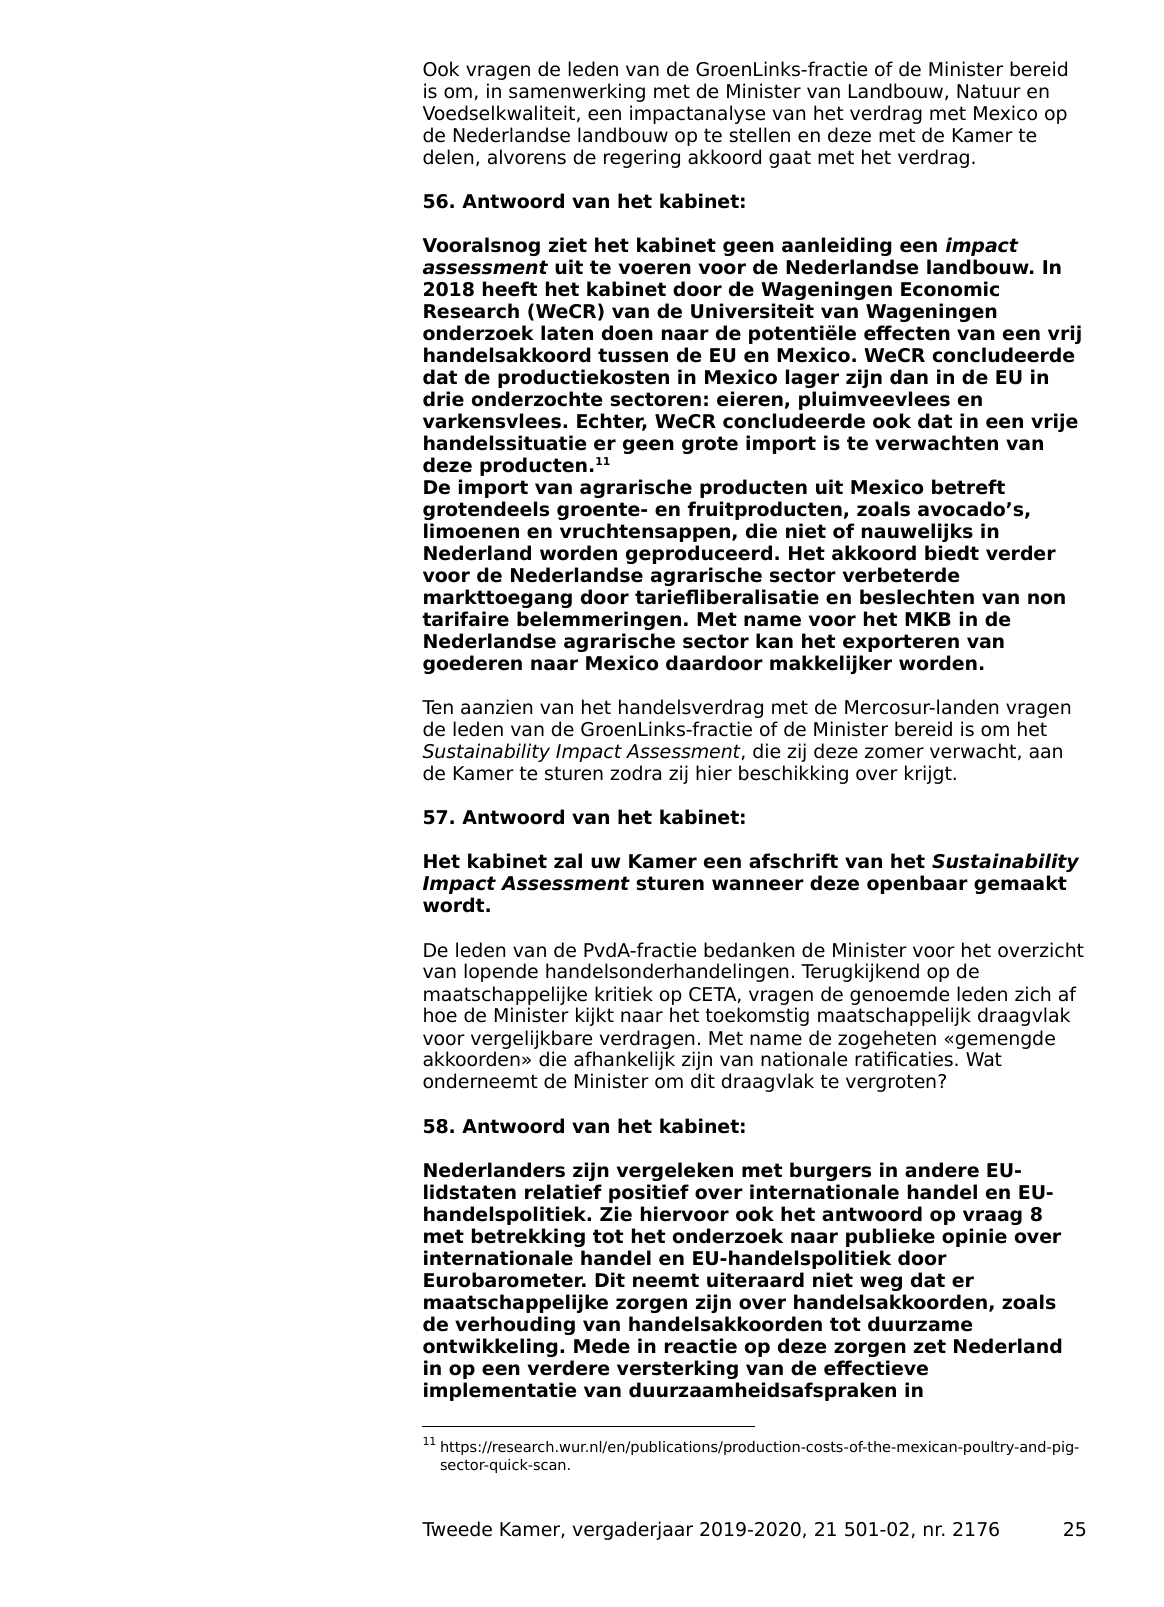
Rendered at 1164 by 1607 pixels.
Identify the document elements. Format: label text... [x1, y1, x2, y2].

text Het kabinet zal uw Kamer een afschrift van het Sustainability Impact Assessment sturen wanneer deze openbaar gemaakt wordt. [422, 851, 1087, 917]
text Vooralsnog ziet het kabinet geen aanleiding een impact assessment uit te voeren voor de Nederlandse landbouw. In 2018 heeft het kabinet door de Wageningen Economic Research (WeCR) van de Universiteit van Wageningen onderzoek laten doen naar de potentiële effecten van een vrij handelsakkoord tussen de EU en Mexico. WeCR concludeerde dat de productiekosten in Mexico lager zijn dan in de EU in drie onderzochte sectoren: eieren, pluimveevlees en varkensvlees. Echter, WeCR concludeerde ook dat in een vrije handelssituatie er geen grote import is te verwachten van deze producten. [422, 235, 1087, 477]
subtitle 57. Antwoord van het kabinet: [422, 807, 1087, 829]
subtitle 56. Antwoord van het kabinet: [422, 191, 1087, 213]
text De leden van de PvdA-fractie bedanken de Minister voor het overzicht van lopende handelsonderhandelingen. Terugkijkend op de maatschappelijke kritiek op CETA, vragen de genoemde leden zich af hoe de Minister kijkt naar het toekomstig maatschappelijk draagvlak voor vergelijkbare verdragen. Met name de zogeheten «gemengde akkoorden» die afhankelijk zijn van nationale ratificaties. Wat onderneemt de Minister om dit draagvlak te vergroten? [422, 939, 1087, 1093]
text Ook vragen de leden van de GroenLinks-fractie of de Minister bereid is om, in samenwerking met de Minister van Landbouw, Natuur en Voedselkwaliteit, een impactanalyse van het verdrag met Mexico op de Nederlandse landbouw op te stellen en deze met de Kamer te delen, alvorens de regering akkoord gaat met het verdrag. [422, 59, 1087, 169]
text https://research.wur.nl/en/publications/production-costs-of-the-mexican-poultry-and-pig-sector-quick-scan. [422, 1435, 1087, 1474]
text Nederlanders zijn vergeleken met burgers in andere EU-lidstaten relatief positief over internationale handel en EU-handelspolitiek. Zie hiervoor ook het antwoord op vraag 8 met betrekking tot het onderzoek naar publieke opinie over internationale handel en EU-handelspolitiek door Eurobarometer. Dit neemt uiteraard niet weg dat er maatschappelijke zorgen zijn over handelsakkoorden, zoals de verhouding van handelsakkoorden tot duurzame ontwikkeling. Mede in reactie op deze zorgen zet Nederland in op een verdere versterking van de effectieve implementatie van duurzaamheidsafspraken in [422, 1160, 1087, 1401]
subtitle 58. Antwoord van het kabinet: [422, 1116, 1087, 1137]
text Ten aanzien van het handelsverdrag met de Mercosur-landen vragen de leden van de GroenLinks-fractie of de Minister bereid is om het Sustainability Impact Assessment, die zij deze zomer verwacht, aan de Kamer te sturen zodra zij hier beschikking over krijgt. [422, 697, 1087, 785]
text De import van agrarische producten uit Mexico betreft grotendeels groente- en fruitproducten, zoals avocado’s, limoenen en vruchtensappen, die niet of nauwelijks in Nederland worden geproduceerd. Het akkoord biedt verder voor de Nederlandse agrarische sector verbeterde markttoegang door tariefliberalisatie en beslechten van non tarifaire belemmeringen. Met name voor het MKB in de Nederlandse agrarische sector kan het exporteren van goederen naar Mexico daardoor makkelijker worden. [422, 477, 1087, 675]
